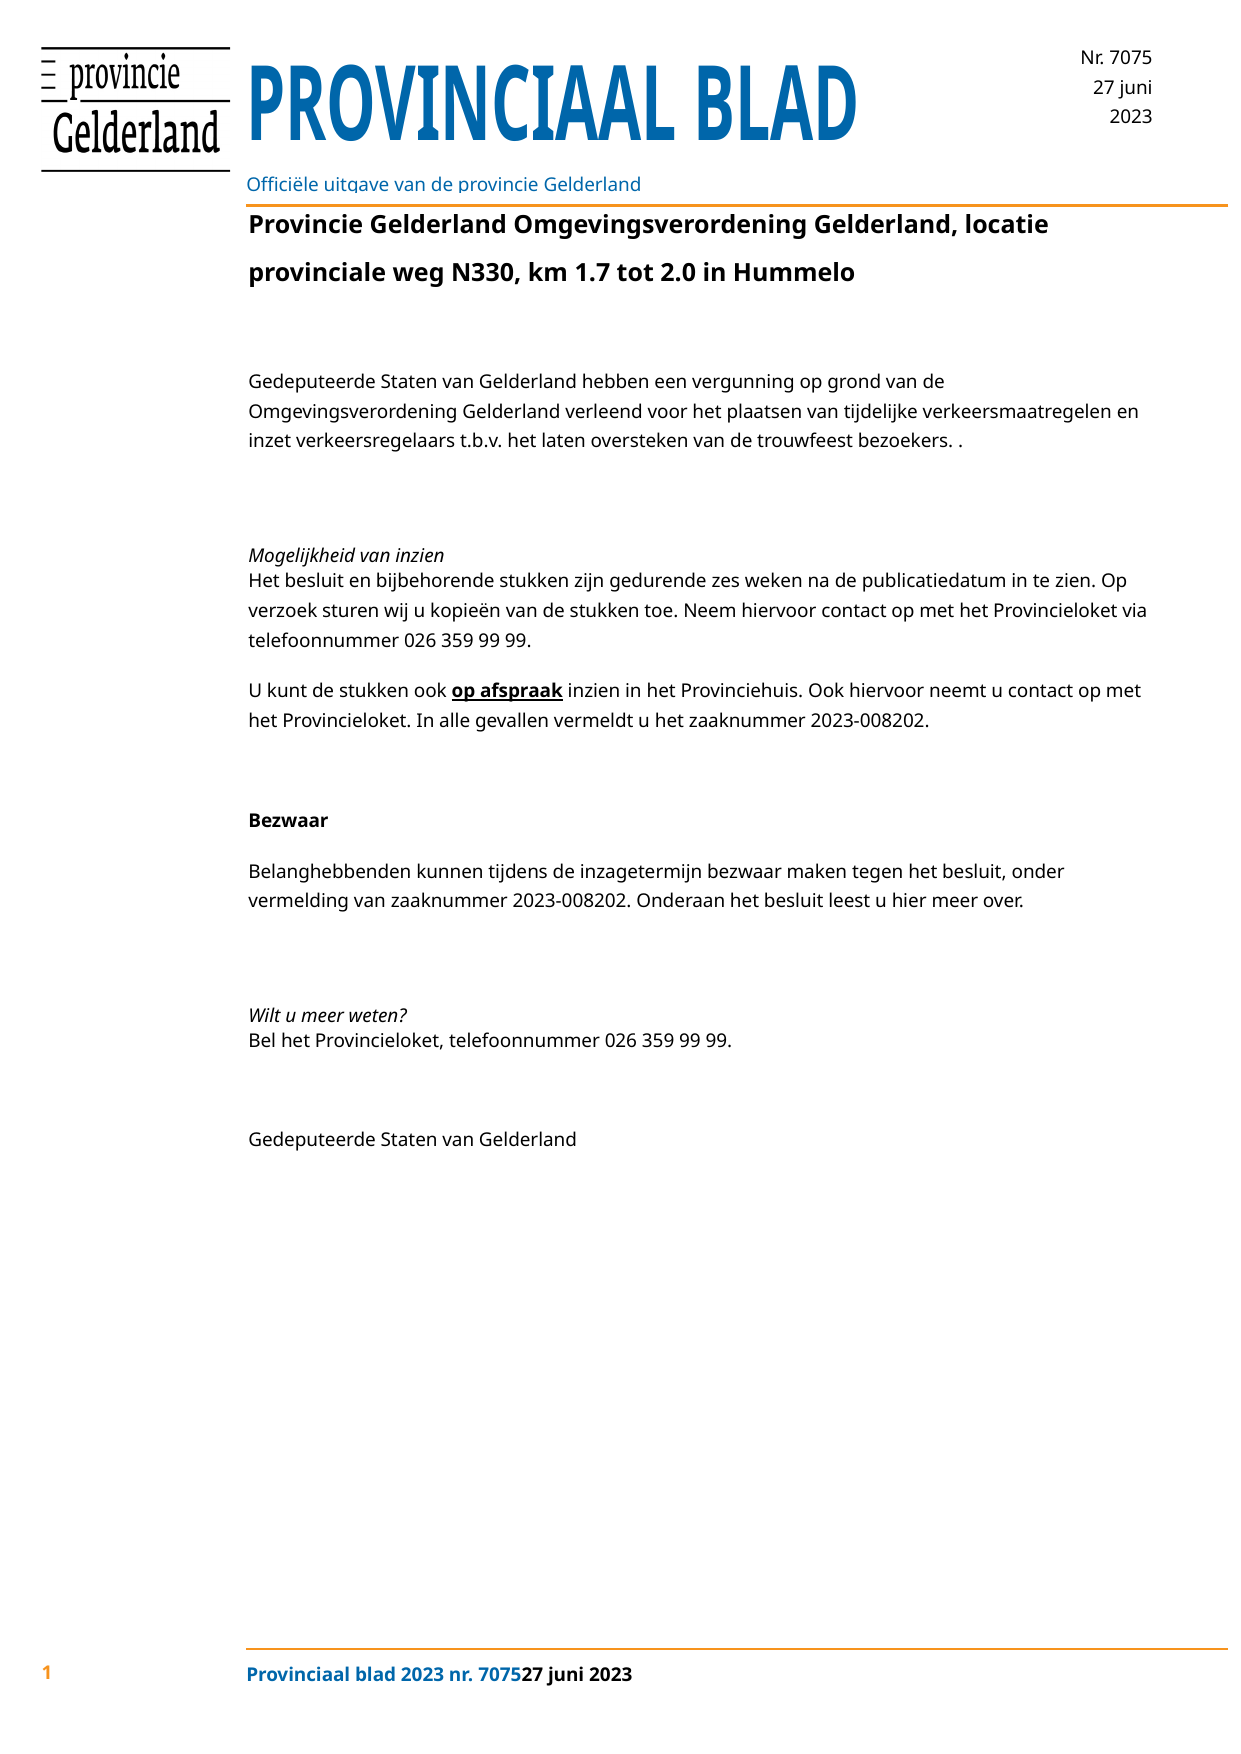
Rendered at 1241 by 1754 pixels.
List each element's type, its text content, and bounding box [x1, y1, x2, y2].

text Het besluit en bijbehorende stukken zijn gedurende zes weken na de publicatiedatum in te zien. Op verzoek sturen wij u kopieën van de stukken toe. Neem hiervoor contact op met het Provincieloket via telefoonnummer 026 359 99 99. [248, 568, 1152, 652]
text Gedeputeerde Staten van Gelderland [248, 1126, 1152, 1152]
text U kunt de stukken ook op afspraak inzien in het Provinciehuis. Ook hiervoor neemt u contact op met het Provincieloket. In alle gevallen vermeldt u het zaaknummer 2023-008202. [248, 677, 1152, 732]
text Bel het Provincieloket, telefoonnummer 026 359 99 99. [248, 1028, 1152, 1053]
text Gedeputeerde Staten van Gelderland hebben een vergunning op grond van de Omgevingsverordening Gelderland verleend voor het plaatsen van tijdelijke verkeersmaatregelen en inzet verkeersregelaars t.b.v. het laten oversteken van de trouwfeest bezoekers. . [248, 368, 1152, 453]
text Wilt u meer weten? [248, 1002, 1152, 1028]
text Mogelijkheid van inzien [248, 542, 1152, 568]
text Provincie Gelderland Omgevingsverordening Gelderland, locatie provinciale weg N330, km 1.7 tot 2.0 in Hummelo [248, 207, 1152, 288]
text Bezwaar [248, 808, 1152, 833]
picture [41, 47, 231, 172]
text Belanghebbenden kunnen tijdens de inzagetermijn bezwaar maken tegen het besluit, onder vermelding van zaaknummer 2023-008202. Onderaan het besluit leest u hier meer over. [248, 858, 1152, 913]
